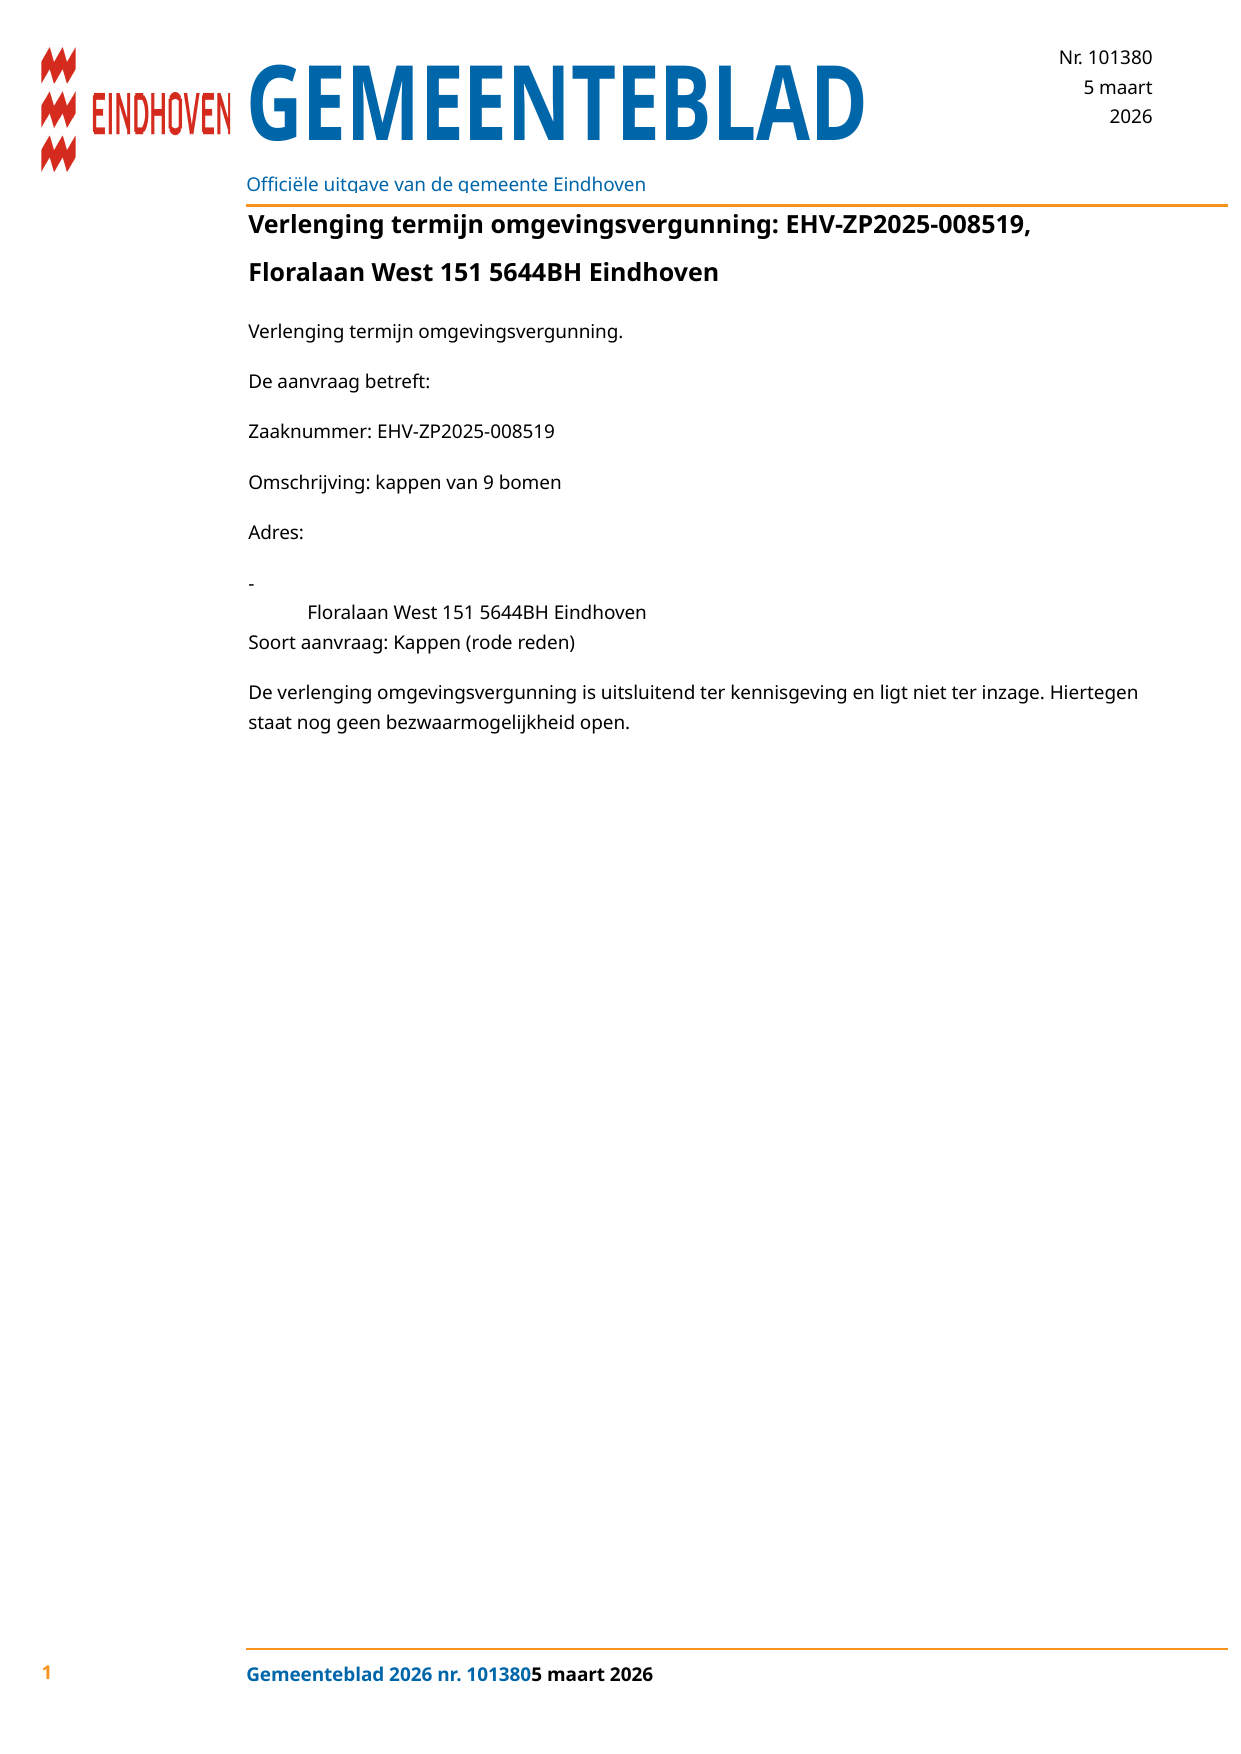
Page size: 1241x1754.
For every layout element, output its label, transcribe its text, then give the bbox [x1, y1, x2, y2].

text Adres: [248, 519, 1152, 545]
picture [41, 47, 231, 172]
text Soort aanvraag: Kappen (rode reden) [248, 629, 1152, 655]
text Zaaknummer: EHV-ZP2025-008519 [248, 419, 1152, 444]
text Verlenging termijn omgevingsvergunning. [248, 318, 1152, 344]
text Verlenging termijn omgevingsvergunning: EHV-ZP2025-008519, Floralaan West 151 5644BH Eindhoven [248, 207, 1152, 288]
text Omschrijving: kappen van 9 bomen [248, 469, 1152, 495]
text De verlenging omgevingsvergunning is uitsluitend ter kennisgeving en ligt niet ter inzage. Hiertegen staat nog geen bezwaarmogelijkheid open. [248, 679, 1152, 735]
text De aanvraag betreft: [248, 368, 1152, 394]
list Floralaan West 151 5644BH Eindhoven [248, 599, 1152, 625]
